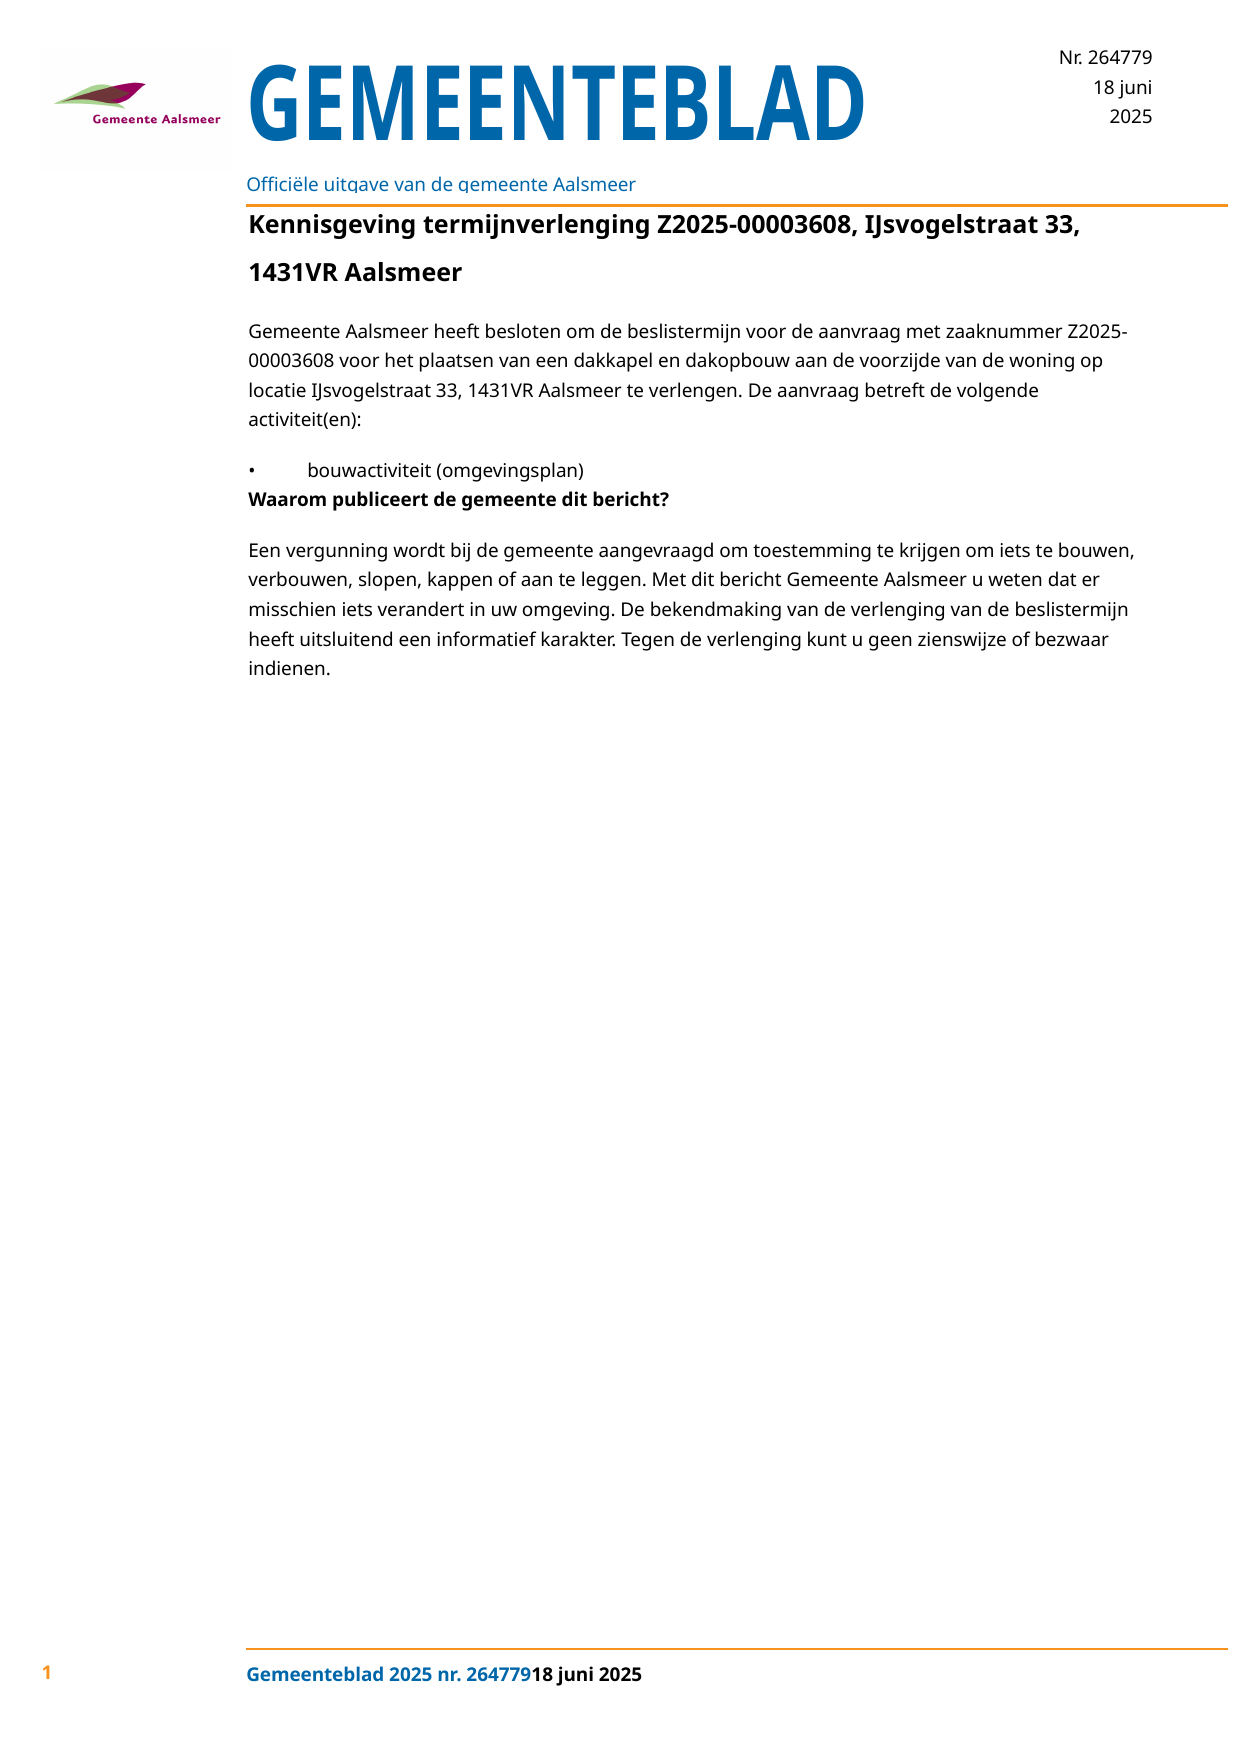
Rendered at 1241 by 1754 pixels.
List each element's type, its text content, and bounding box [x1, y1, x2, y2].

list bouwactiviteit (omgevingsplan) [248, 457, 1152, 483]
text Kennisgeving termijnverlenging Z2025-00003608, IJsvogelstraat 33, 1431VR Aalsmeer [248, 207, 1152, 288]
text Een vergunning wordt bij de gemeente aangevraagd om toestemming te krijgen om iets te bouwen, verbouwen, slopen, kappen of aan te leggen. Met dit bericht Gemeente Aalsmeer u weten dat er misschien iets verandert in uw omgeving. De bekendmaking van de verlenging van de beslistermijn heeft uitsluitend een informatief karakter. Tegen de verlenging kunt u geen zienswijze of bezwaar indienen. [248, 537, 1152, 681]
text Waarom publiceert de gemeente dit bericht? [248, 487, 1152, 512]
picture [41, 47, 231, 172]
text Gemeente Aalsmeer heeft besloten om de beslistermijn voor de aanvraag met zaaknummer Z2025-00003608 voor het plaatsen van een dakkapel en dakopbouw aan de voorzijde van de woning op locatie IJsvogelstraat 33, 1431VR Aalsmeer te verlengen. De aanvraag betreft de volgende activiteit(en): [248, 318, 1152, 432]
